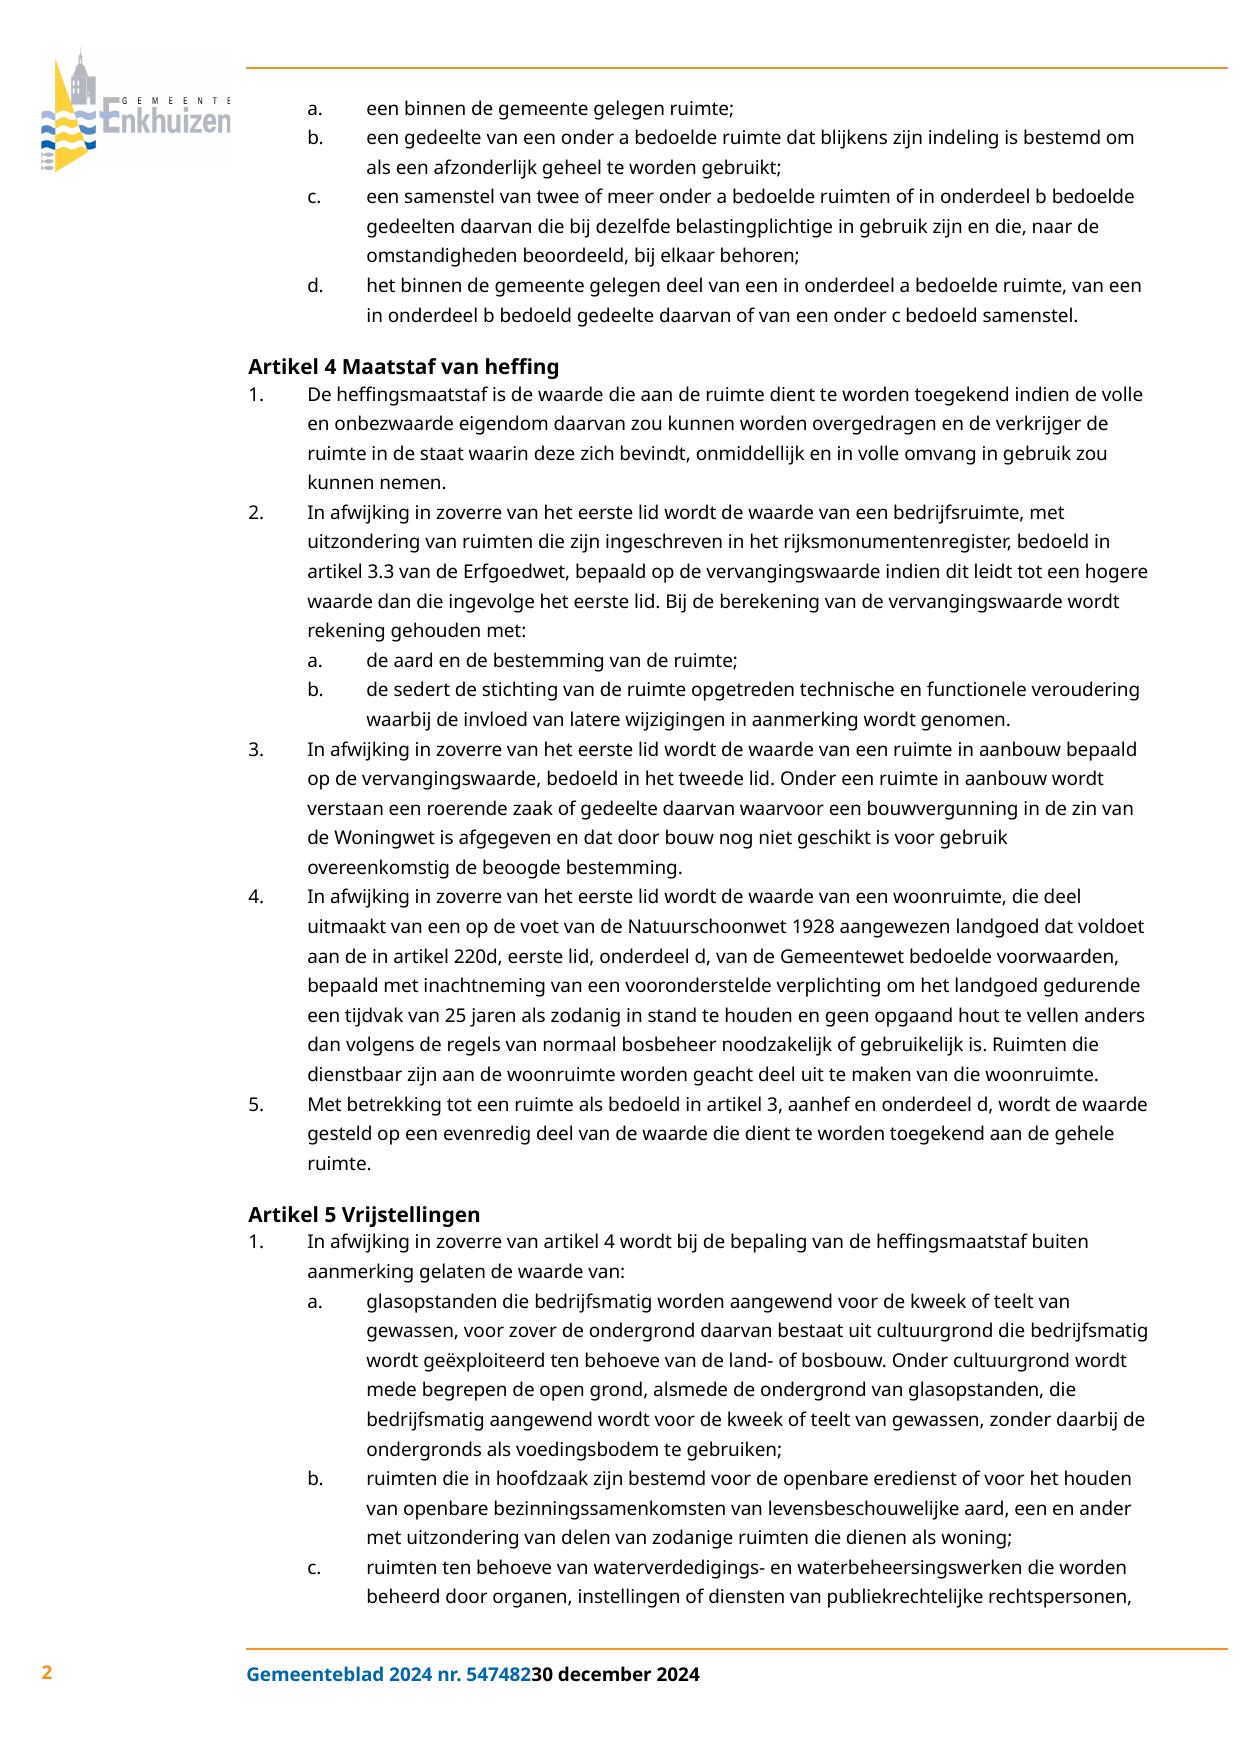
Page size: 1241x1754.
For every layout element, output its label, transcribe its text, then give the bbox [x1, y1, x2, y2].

list de sedert de stichting van de ruimte opgetreden technische en functionele veroudering waarbij de invloed van latere wijzigingen in aanmerking wordt genomen. [307, 677, 1152, 732]
list een binnen de gemeente gelegen ruimte; [307, 95, 1152, 121]
list ruimten ten behoeve van waterverdedigings- en waterbeheersingswerken die worden beheerd door organen, instellingen of diensten van publiekrechtelijke rechtspersonen, [307, 1554, 1152, 1609]
list het binnen de gemeente gelegen deel van een in onderdeel a bedoelde ruimte, van een in onderdeel b bedoeld gedeelte daarvan of van een onder c bedoeld samenstel. [307, 272, 1152, 328]
list een samenstel van twee of meer onder a bedoelde ruimten of in onderdeel b bedoelde gedeelten daarvan die bij dezelfde belastingplichtige in gebruik zijn en die, naar de omstandigheden beoordeeld, bij elkaar behoren; [307, 183, 1152, 268]
list ruimten die in hoofdzaak zijn bestemd voor de openbare eredienst of voor het houden van openbare bezinningssamenkomsten van levensbeschouwelijke aard, een en ander met uitzondering van delen van zodanige ruimten die dienen als woning; [307, 1465, 1152, 1550]
list Met betrekking tot een ruimte als bedoeld in artikel 3, aanhef en onderdeel d, wordt de waarde gesteld op een evenredig deel van de waarde die dient te worden toegekend aan de gehele ruimte. [248, 1091, 1152, 1176]
list In afwijking in zoverre van artikel 4 wordt bij de bepaling van de heffingsmaatstaf buiten aanmerking gelaten de waarde van: [248, 1229, 1152, 1284]
text Artikel 4 Maatstaf van heffing [248, 352, 1152, 381]
list een gedeelte van een onder a bedoelde ruimte dat blijkens zijn indeling is bestemd om als een afzonderlijk geheel te worden gebruikt; [307, 124, 1152, 180]
list In afwijking in zoverre van het eerste lid wordt de waarde van een ruimte in aanbouw bepaald op de vervangingswaarde, bedoeld in het tweede lid. Onder een ruimte in aanbouw wordt verstaan een roerende zaak of gedeelte daarvan waarvoor een bouwvergunning in de zin van de Woningwet is afgegeven en dat door bouw nog niet geschikt is voor gebruik overeenkomstig de beoogde bestemming. [248, 736, 1152, 880]
text Artikel 5 Vrijstellingen [248, 1200, 1152, 1229]
list In afwijking in zoverre van het eerste lid wordt de waarde van een woonruimte, die deel uitmaakt van een op de voet van de Natuurschoonwet 1928 aangewezen landgoed dat voldoet aan de in artikel 220d, eerste lid, onderdeel d, van de Gemeentewet bedoelde voorwaarden, bepaald met inachtneming van een vooronderstelde verplichting om het landgoed gedurende een tijdvak van 25 jaren als zodanig in stand te houden en geen opgaand hout te vellen anders dan volgens de regels van normaal bosbeheer noodzakelijk of gebruikelijk is. Ruimten die dienstbaar zijn aan de woonruimte worden geacht deel uit te maken van die woonruimte. [248, 884, 1152, 1087]
list de aard en de bestemming van de ruimte; [307, 647, 1152, 673]
list In afwijking in zoverre van het eerste lid wordt de waarde van een bedrijfsruimte, met uitzondering van ruimten die zijn ingeschreven in het rijksmonumentenregister, bedoeld in artikel 3.3 van de Erfgoedwet, bepaald op de vervangingswaarde indien dit leidt tot een hogere waarde dan die ingevolge het eerste lid. Bij de berekening van de vervangingswaarde wordt rekening gehouden met: [248, 499, 1152, 643]
list De heffingsmaatstaf is de waarde die aan de ruimte dient te worden toegekend indien de volle en onbezwaarde eigendom daarvan zou kunnen worden overgedragen en de verkrijger de ruimte in de staat waarin deze zich bevindt, onmiddellijk en in volle omvang in gebruik zou kunnen nemen. [248, 381, 1152, 495]
list glasopstanden die bedrijfsmatig worden aangewend voor de kweek of teelt van gewassen, voor zover de ondergrond daarvan bestaat uit cultuurgrond die bedrijfsmatig wordt geëxploiteerd ten behoeve van de land- of bosbouw. Onder cultuurgrond wordt mede begrepen de open grond, alsmede de ondergrond van glasopstanden, die bedrijfsmatig aangewend wordt voor de kweek of teelt van gewassen, zonder daarbij de ondergronds als voedingsbodem te gebruiken; [307, 1288, 1152, 1462]
picture [41, 47, 231, 172]
